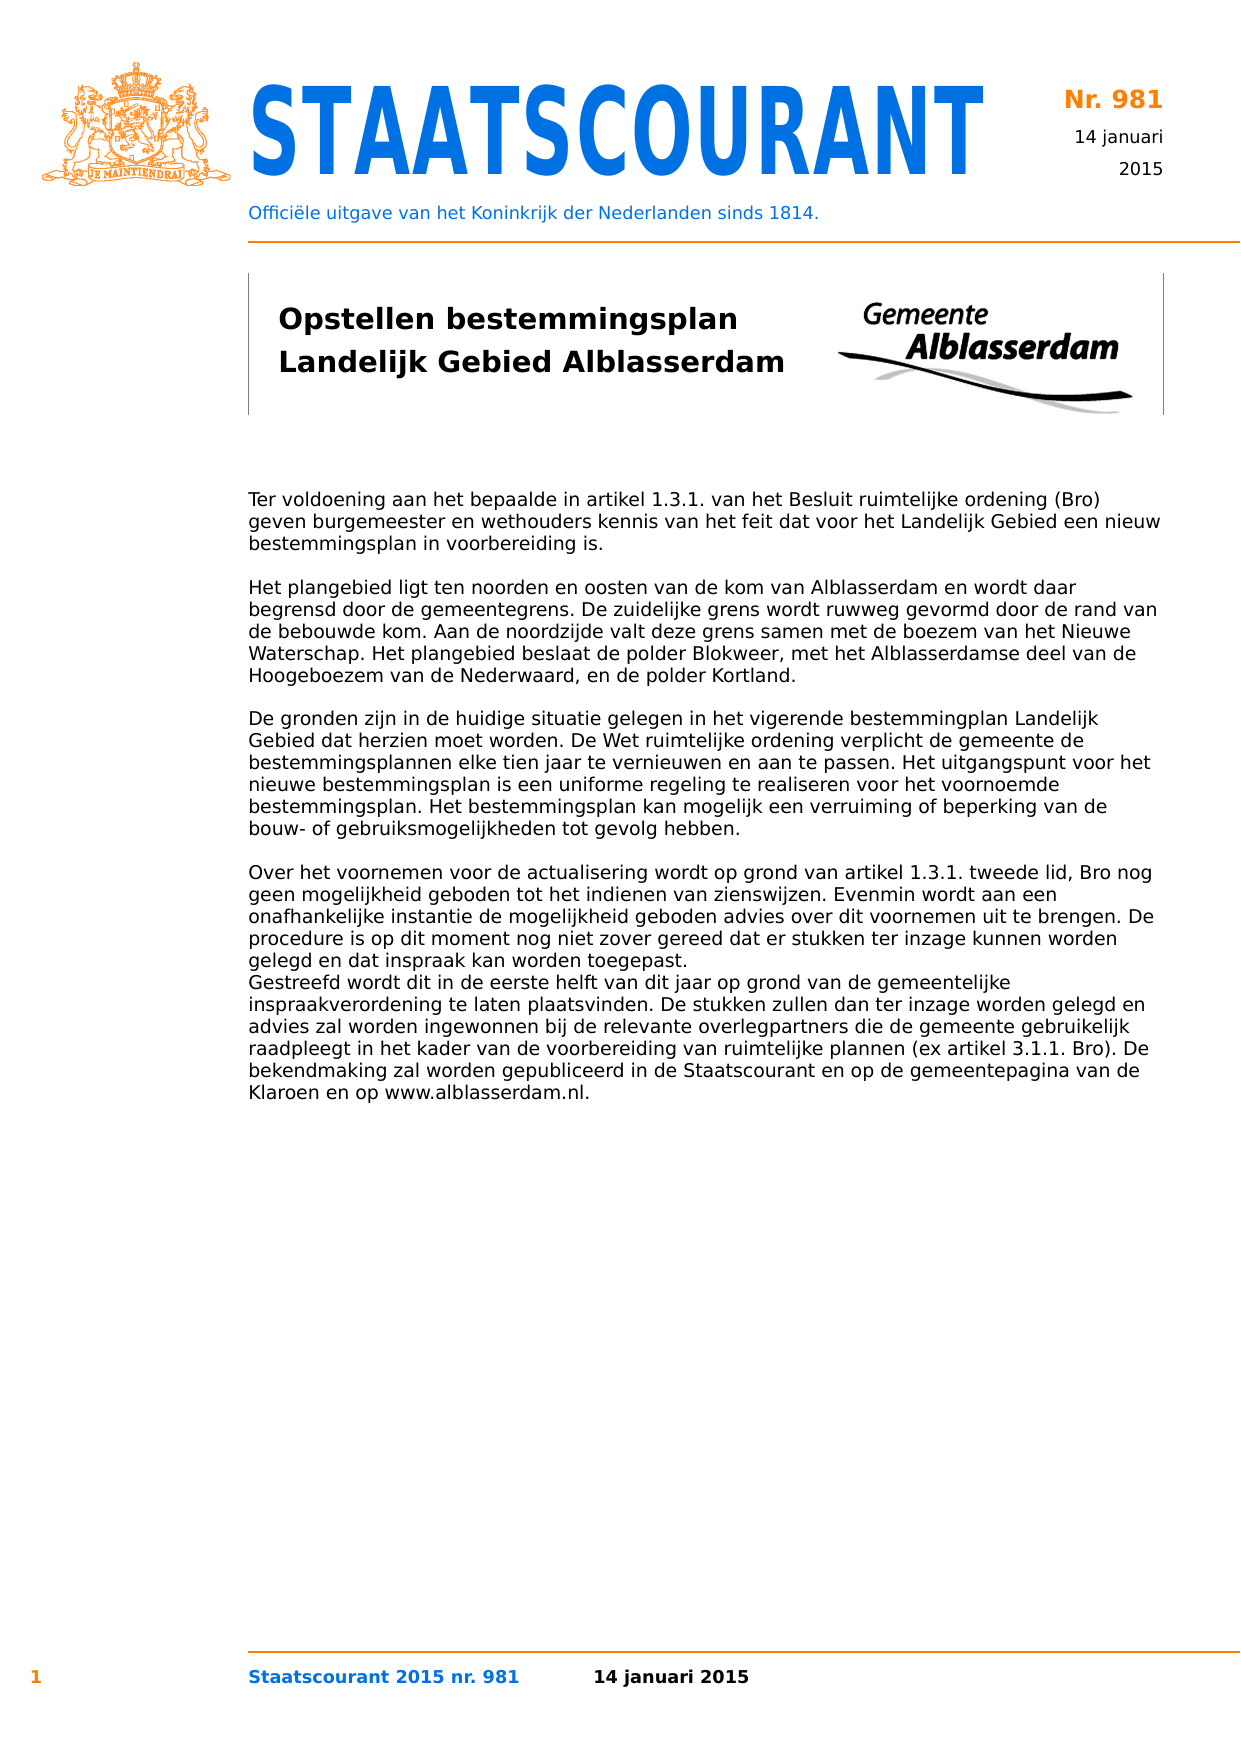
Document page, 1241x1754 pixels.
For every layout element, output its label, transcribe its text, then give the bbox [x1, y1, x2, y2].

text Over het voornemen voor de actualisering wordt op grond van artikel 1.3.1. tweede lid, Bro nog geen mogelijkheid geboden tot het indienen van zienswijzen. Evenmin wordt aan een onafhankelijke instantie de mogelijkheid geboden advies over dit voornemen uit te brengen. De procedure is op dit moment nog niet zover gereed dat er stukken ter inzage kunnen worden gelegd en dat inspraak kan worden toegepast. [248, 862, 1163, 972]
text Gestreefd wordt dit in de eerste helft van dit jaar op grond van de gemeentelijke inspraakverordening te laten plaatsvinden. De stukken zullen dan ter inzage worden gelegd en advies zal worden ingewonnen bij de relevante overlegpartners die de gemeente gebruikelijk raadpleegt in het kader van de voorbereiding van ruimtelijke plannen (ex artikel 3.1.1. Bro). De bekendmaking zal worden gepubliceerd in de Staatscourant en op de gemeentepagina van de Klaroen en op www.alblasserdam.nl. [248, 972, 1163, 1104]
text Het plangebied ligt ten noorden en oosten van de kom van Alblasserdam en wordt daar begrensd door de gemeentegrens. De zuidelijke grens wordt ruwweg gevormd door de rand van de bebouwde kom. Aan de noordzijde valt deze grens samen met de boezem van het Nieuwe Waterschap. Het plangebied beslaat de polder Blokweer, met het Alblasserdamse deel van de Hoogeboezem van de Nederwaard, en de polder Kortland. [248, 577, 1163, 686]
table_header STAATSCOURANT [248, 62, 998, 203]
table_cell 14 januari [998, 121, 1240, 153]
text Ter voldoening aan het bepaalde in artikel 1.3.1. van het Besluit ruimtelijke ordening (Bro) geven burgemeester en wethouders kennis van het feit dat voor het Landelijk Gebied een nieuw bestemmingsplan in voorbereiding is. [248, 489, 1163, 555]
picture [41, 62, 231, 186]
subtitle Opstellen bestemmingsplan Landelijk Gebied Alblasserdam [249, 273, 1163, 415]
table_cell 2015 [998, 153, 1240, 203]
picture [838, 302, 1134, 415]
table_header [25, 62, 248, 241]
text De gronden zijn in de huidige situatie gelegen in het vigerende bestemmingplan Landelijk Gebied dat herzien moet worden. De Wet ruimtelijke ordening verplicht de gemeente de bestemmingsplannen elke tien jaar te vernieuwen en aan te passen. Het uitgangspunt voor het nieuwe bestemmingsplan is een uniforme regeling te realiseren voor het voornoemde bestemmingsplan. Het bestemmingsplan kan mogelijk een verruiming of beperking van de bouw- of gebruiksmogelijkheden tot gevolg hebben. [248, 708, 1163, 840]
table_header Nr. 981 [998, 62, 1240, 121]
table_cell Officiële uitgave van het Koninkrijk der Nederlanden sinds 1814. [248, 203, 1240, 241]
